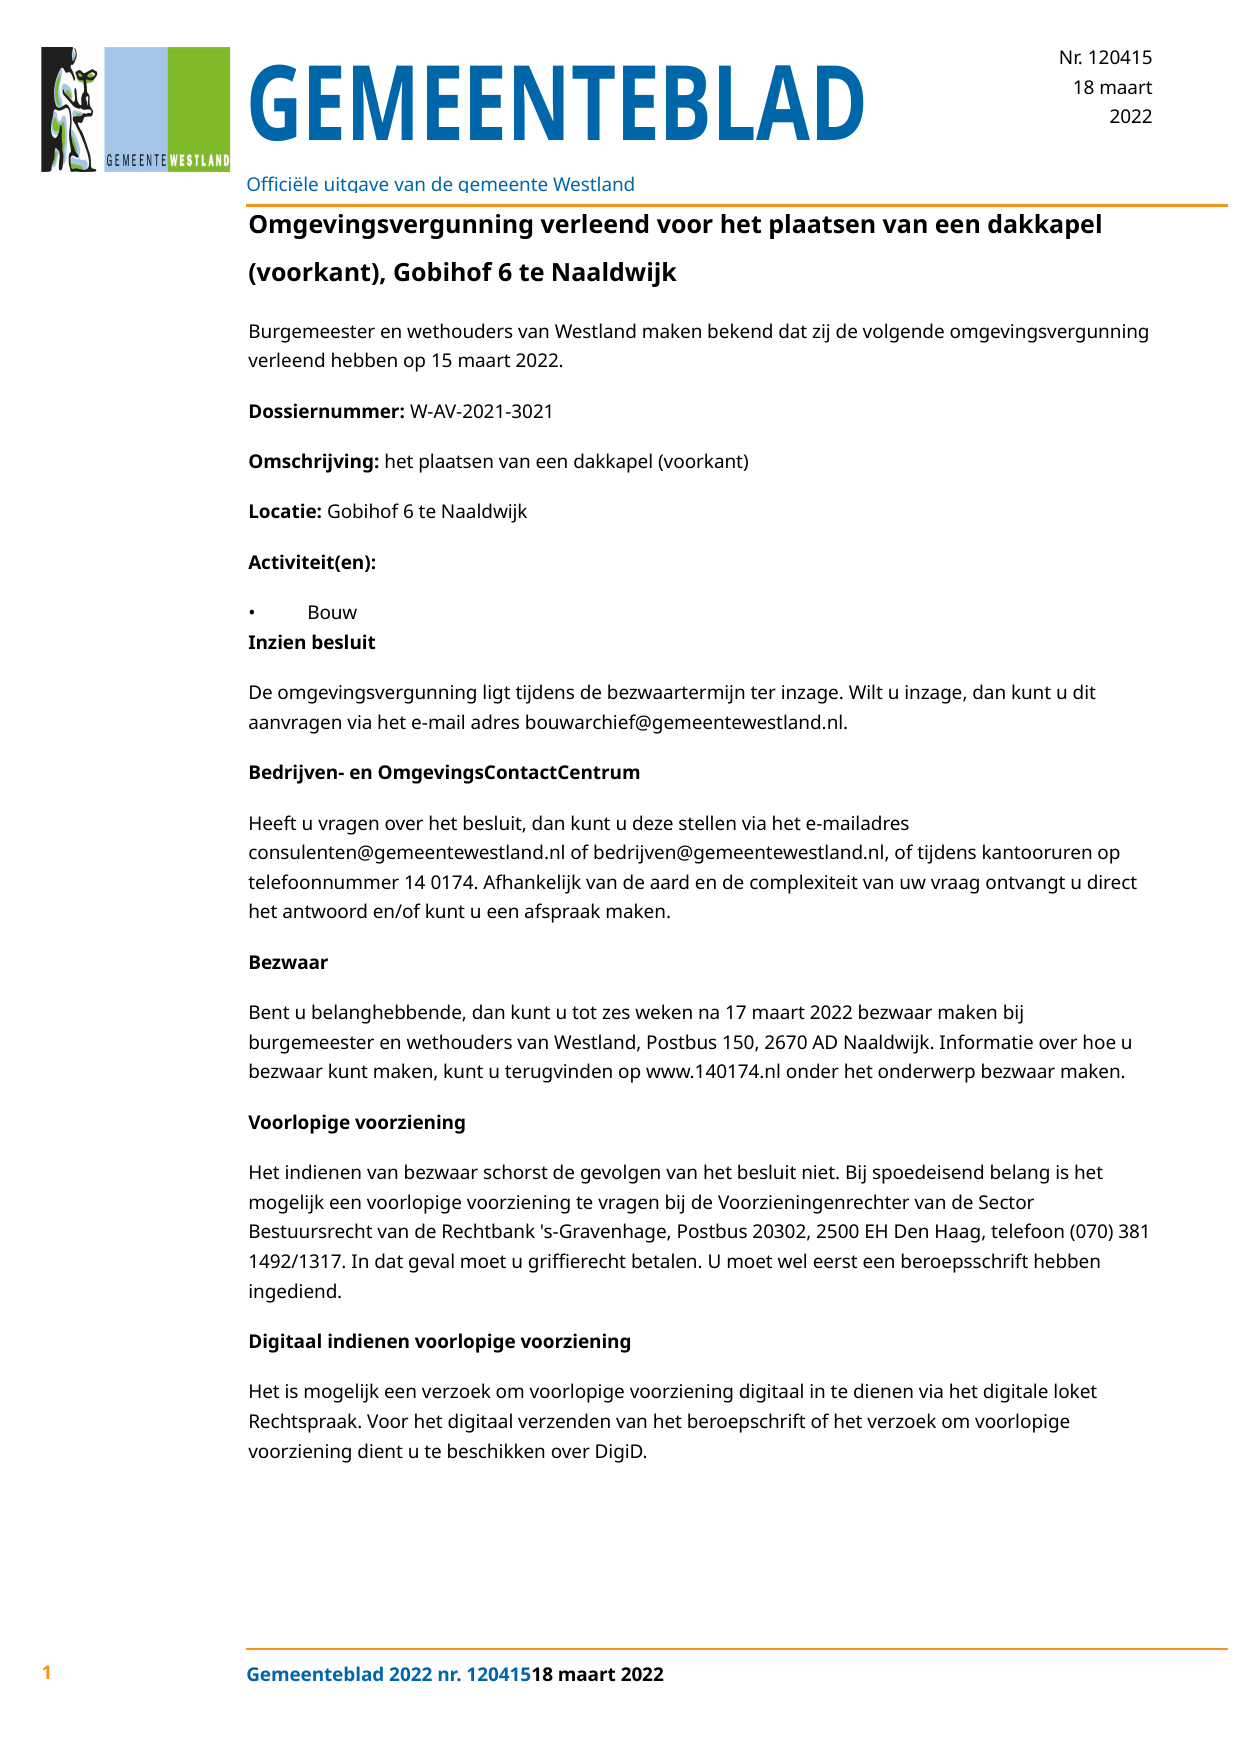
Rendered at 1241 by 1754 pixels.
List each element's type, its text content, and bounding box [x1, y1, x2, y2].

text Omschrijving: het plaatsen van een dakkapel (voorkant) [248, 448, 1152, 474]
text Het indienen van bezwaar schorst de gevolgen van het besluit niet. Bij spoedeisend belang is het mogelijk een voorlopige voorziening te vragen bij de Voorzieningenrechter van de Sector Bestuursrecht van de Rechtbank 's-Gravenhage, Postbus 20302, 2500 EH Den Haag, telefoon (070) 381 1492/1317. In dat geval moet u griffierecht betalen. U moet wel eerst een beroepsschrift hebben ingediend. [248, 1159, 1152, 1304]
text Activiteit(en): [248, 549, 1152, 575]
text Het is mogelijk een verzoek om voorlopige voorziening digitaal in te dienen via het digitale loket Rechtspraak. Voor het digitaal verzenden van het beroepschrift of het verzoek om voorlopige voorziening dient u te beschikken over DigiD. [248, 1379, 1152, 1464]
text Bezwaar [248, 949, 1152, 975]
text Burgemeester en wethouders van Westland maken bekend dat zij de volgende omgevingsvergunning verleend hebben op 15 maart 2022. [248, 318, 1152, 373]
text De omgevingsvergunning ligt tijdens de bezwaartermijn ter inzage. Wilt u inzage, dan kunt u dit aanvragen via het e-mail adres bouwarchief@gemeentewestland.nl. [248, 679, 1152, 735]
text Bedrijven- en OmgevingsContactCentrum [248, 759, 1152, 785]
text Omgevingsvergunning verleend voor het plaatsen van een dakkapel (voorkant), Gobihof 6 te Naaldwijk [248, 207, 1152, 288]
text Locatie: Gobihof 6 te Naaldwijk [248, 499, 1152, 524]
text Bent u belanghebbende, dan kunt u tot zes weken na 17 maart 2022 bezwaar maken bij burgemeester en wethouders van Westland, Postbus 150, 2670 AD Naaldwijk. Informatie over hoe u bezwaar kunt maken, kunt u terugvinden op www.140174.nl onder het onderwerp bezwaar maken. [248, 999, 1152, 1084]
picture [41, 47, 231, 172]
list Bouw [248, 599, 1152, 625]
text Heeft u vragen over het besluit, dan kunt u deze stellen via het e-mailadres consulenten@gemeentewestland.nl of bedrijven@gemeentewestland.nl, of tijdens kantooruren op telefoonnummer 14 0174. Afhankelijk van de aard en de complexiteit van uw vraag ontvangt u direct het antwoord en/of kunt u een afspraak maken. [248, 810, 1152, 924]
text Inzien besluit [248, 629, 1152, 655]
text Digitaal indienen voorlopige voorziening [248, 1328, 1152, 1354]
text Dossiernummer: W-AV-2021-3021 [248, 398, 1152, 424]
text Voorlopige voorziening [248, 1109, 1152, 1135]
